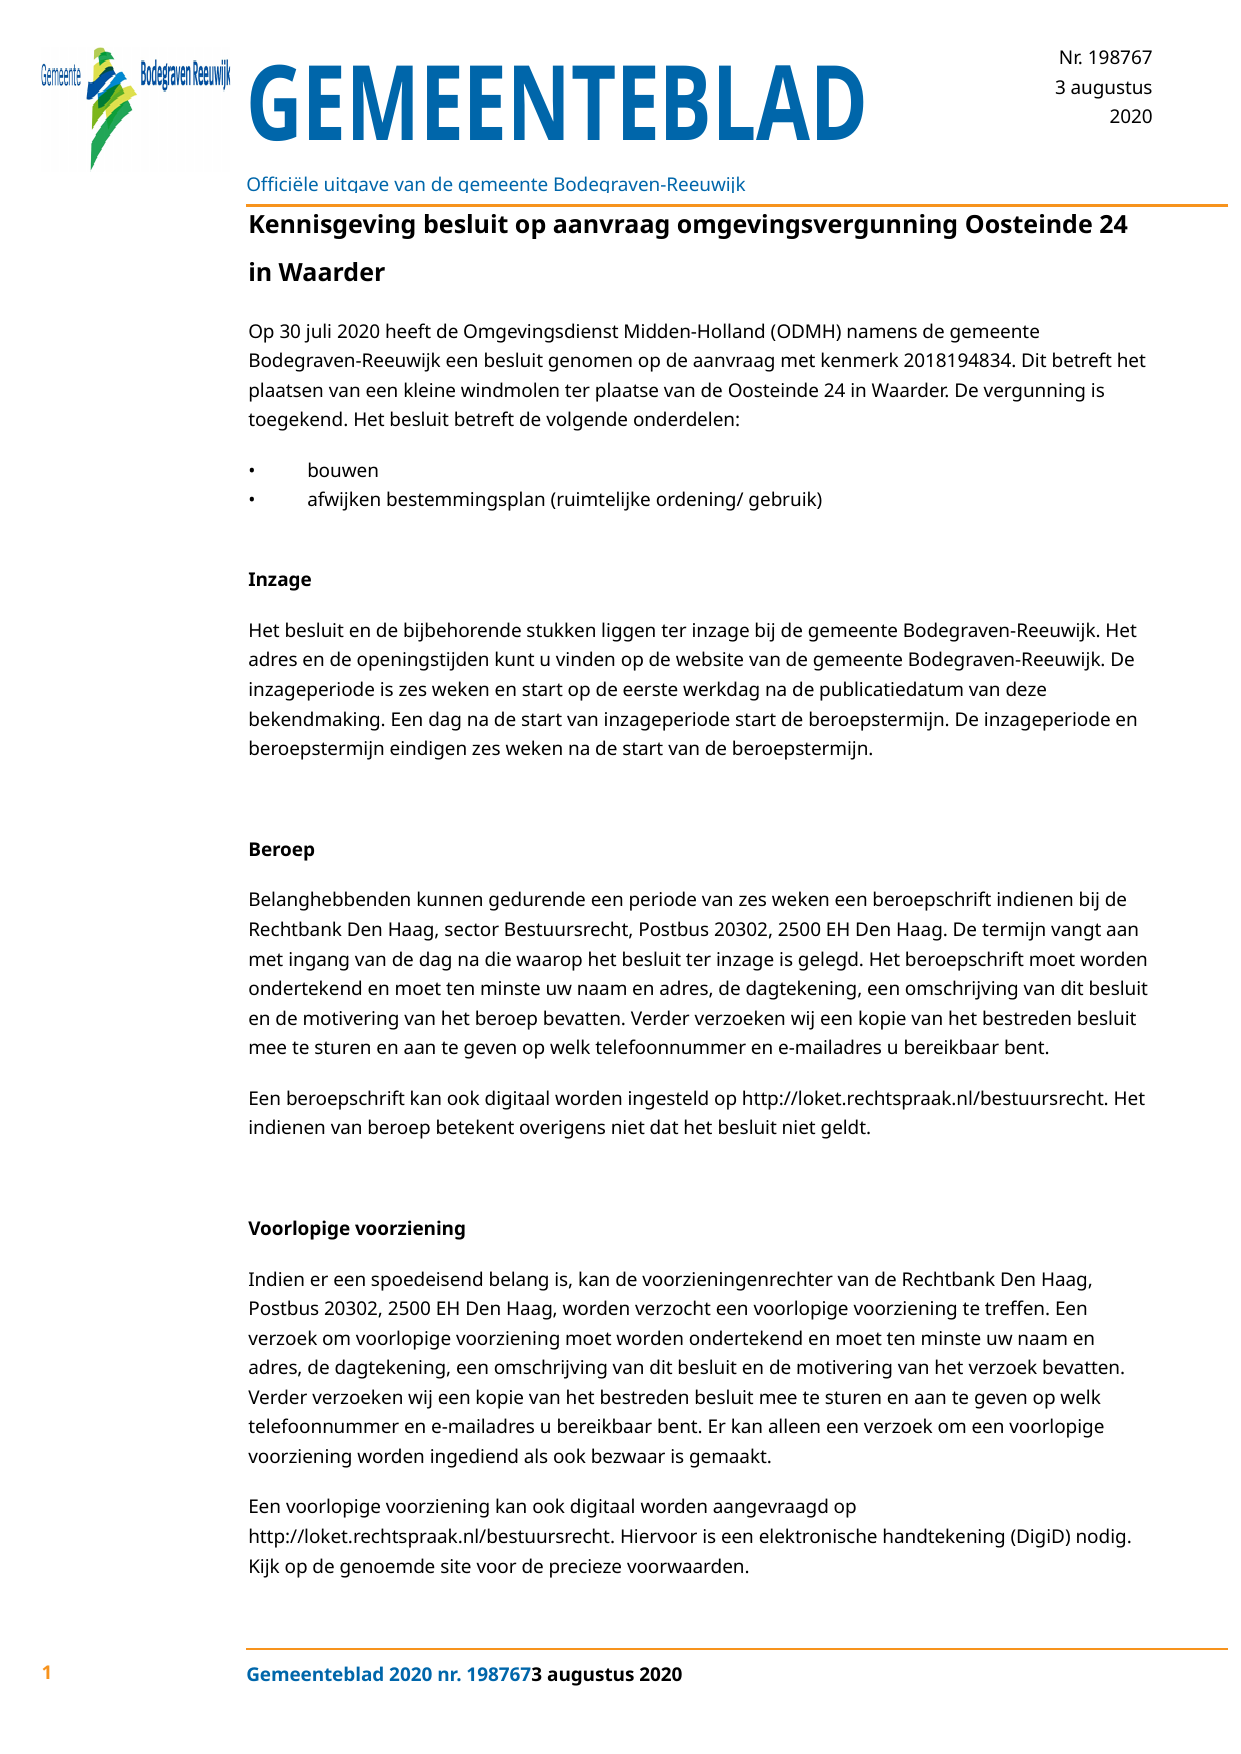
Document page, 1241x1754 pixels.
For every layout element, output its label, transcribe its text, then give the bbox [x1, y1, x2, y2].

list bouwen [248, 457, 1152, 483]
list afwijken bestemmingsplan (ruimtelijke ordening/ gebruik) [248, 487, 1152, 512]
text Beroep [248, 836, 1152, 862]
text Een beroepschrift kan ook digitaal worden ingesteld op http://loket.rechtspraak.nl/bestuursrecht. Het indienen van beroep betekent overigens niet dat het besluit niet geldt. [248, 1085, 1152, 1140]
text Op 30 juli 2020 heeft de Omgevingsdienst Midden-Holland (ODMH) namens de gemeente Bodegraven-Reeuwijk een besluit genomen op de aanvraag met kenmerk 2018194834. Dit betreft het plaatsen van een kleine windmolen ter plaatse van de Oosteinde 24 in Waarder. De vergunning is toegekend. Het besluit betreft de volgende onderdelen: [248, 318, 1152, 432]
text Een voorlopige voorziening kan ook digitaal worden aangevraagd op http://loket.rechtspraak.nl/bestuursrecht. Hiervoor is een elektronische handtekening (DigiD) nodig. Kijk op de genoemde site voor de precieze voorwaarden. [248, 1494, 1152, 1579]
picture [41, 47, 231, 172]
text Belanghebbenden kunnen gedurende een periode van zes weken een beroepschrift indienen bij de Rechtbank Den Haag, sector Bestuursrecht, Postbus 20302, 2500 EH Den Haag. De termijn vangt aan met ingang van de dag na die waarop het besluit ter inzage is gelegd. Het beroepschrift moet worden ondertekend en moet ten minste uw naam en adres, de dagtekening, een omschrijving van dit besluit en de motivering van het beroep bevatten. Verder verzoeken wij een kopie van het bestreden besluit mee te sturen en aan te geven op welk telefoonnummer en e-mailadres u bereikbaar bent. [248, 887, 1152, 1060]
text Het besluit en de bijbehorende stukken liggen ter inzage bij de gemeente Bodegraven-Reeuwijk. Het adres en de openingstijden kunt u vinden op de website van de gemeente Bodegraven-Reeuwijk. De inzageperiode is zes weken en start op de eerste werkdag na de publicatiedatum van deze bekendmaking. Een dag na de start van inzageperiode start de beroepstermijn. De inzageperiode en beroepstermijn eindigen zes weken na de start van de beroepstermijn. [248, 617, 1152, 761]
text Inzage [248, 567, 1152, 592]
text Kennisgeving besluit op aanvraag omgevingsvergunning Oosteinde 24 in Waarder [248, 207, 1152, 288]
text Voorlopige voorziening [248, 1215, 1152, 1241]
text Indien er een spoedeisend belang is, kan de voorzieningenrechter van de Rechtbank Den Haag, Postbus 20302, 2500 EH Den Haag, worden verzocht een voorlopige voorziening te treffen. Een verzoek om voorlopige voorziening moet worden ondertekend en moet ten minste uw naam en adres, de dagtekening, een omschrijving van dit besluit en de motivering van het verzoek bevatten. Verder verzoeken wij een kopie van het bestreden besluit mee te sturen en aan te geven op welk telefoonnummer en e-mailadres u bereikbaar bent. Er kan alleen een verzoek om een voorlopige voorziening worden ingediend als ook bezwaar is gemaakt. [248, 1266, 1152, 1469]
